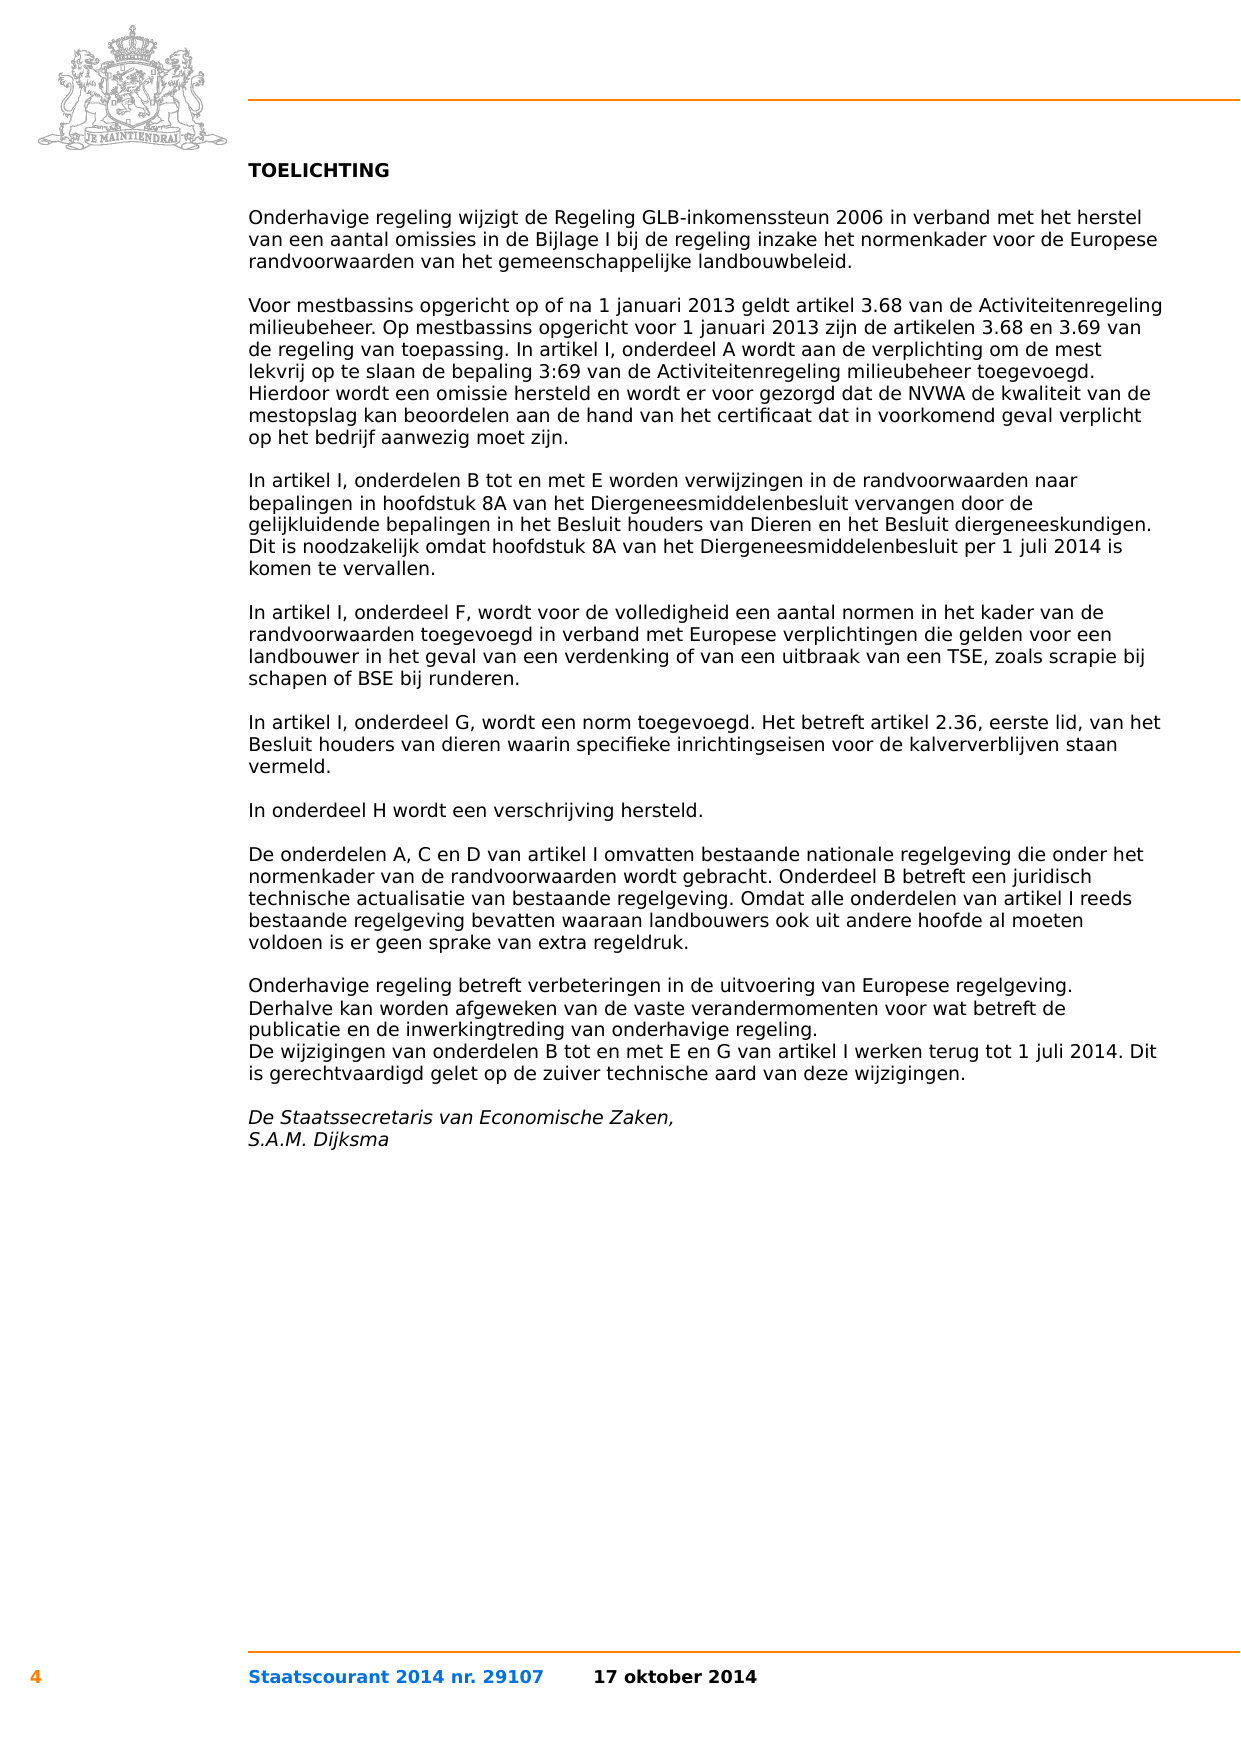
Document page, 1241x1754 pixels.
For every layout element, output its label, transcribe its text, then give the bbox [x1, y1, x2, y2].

text De onderdelen A, C en D van artikel I omvatten bestaande nationale regelgeving die onder het normenkader van de randvoorwaarden wordt gebracht. Onderdeel B betreft een juridisch technische actualisatie van bestaande regelgeving. Omdat alle onderdelen van artikel I reeds bestaande regelgeving bevatten waaraan landbouwers ook uit andere hoofde al moeten voldoen is er geen sprake van extra regeldruk. [248, 844, 1163, 953]
text In artikel I, onderdeel G, wordt een norm toegevoegd. Het betreft artikel 2.36, eerste lid, van het Besluit houders van dieren waarin specifieke inrichtingseisen voor de kalververblijven staan vermeld. [248, 712, 1163, 778]
subtitle TOELICHTING [248, 160, 1163, 182]
text In onderdeel H wordt een verschrijving hersteld. [248, 800, 1163, 822]
picture [38, 25, 227, 150]
text De wijzigingen van onderdelen B tot en met E en G van artikel I werken terug tot 1 juli 2014. Dit is gerechtvaardigd gelet op de zuiver technische aard van deze wijzigingen. [248, 1041, 1163, 1085]
text Onderhavige regeling wijzigt de Regeling GLB-inkomenssteun 2006 in verband met het herstel van een aantal omissies in de Bijlage I bij de regeling inzake het normenkader voor de Europese randvoorwaarden van het gemeenschappelijke landbouwbeleid. [248, 207, 1163, 273]
text In artikel I, onderdelen B tot en met E worden verwijzingen in de randvoorwaarden naar bepalingen in hoofdstuk 8A van het Diergeneesmiddelenbesluit vervangen door de gelijkluidende bepalingen in het Besluit houders van Dieren en het Besluit diergeneeskundigen. Dit is noodzakelijk omdat hoofdstuk 8A van het Diergeneesmiddelenbesluit per 1 juli 2014 is komen te vervallen. [248, 470, 1163, 580]
text Voor mestbassins opgericht op of na 1 januari 2013 geldt artikel 3.68 van de Activiteitenregeling milieubeheer. Op mestbassins opgericht voor 1 januari 2013 zijn de artikelen 3.68 en 3.69 van de regeling van toepassing. In artikel I, onderdeel A wordt aan de verplichting om de mest lekvrij op te slaan de bepaling 3:69 van de Activiteitenregeling milieubeheer toegevoegd. Hierdoor wordt een omissie hersteld en wordt er voor gezorgd dat de NVWA de kwaliteit van de mestopslag kan beoordelen aan de hand van het certificaat dat in voorkomend geval verplicht op het bedrijf aanwezig moet zijn. [248, 295, 1163, 448]
text Onderhavige regeling betreft verbeteringen in de uitvoering van Europese regelgeving. Derhalve kan worden afgeweken van de vaste verandermomenten voor wat betreft de publicatie en de inwerkingtreding van onderhavige regeling. [248, 975, 1163, 1041]
text De Staatssecretaris van Economische Zaken, S.A.M. Dijksma [248, 1107, 1163, 1151]
text In artikel I, onderdeel F, wordt voor de volledigheid een aantal normen in het kader van de randvoorwaarden toegevoegd in verband met Europese verplichtingen die gelden voor een landbouwer in het geval van een verdenking of van een uitbraak van een TSE, zoals scrapie bij schapen of BSE bij runderen. [248, 602, 1163, 690]
